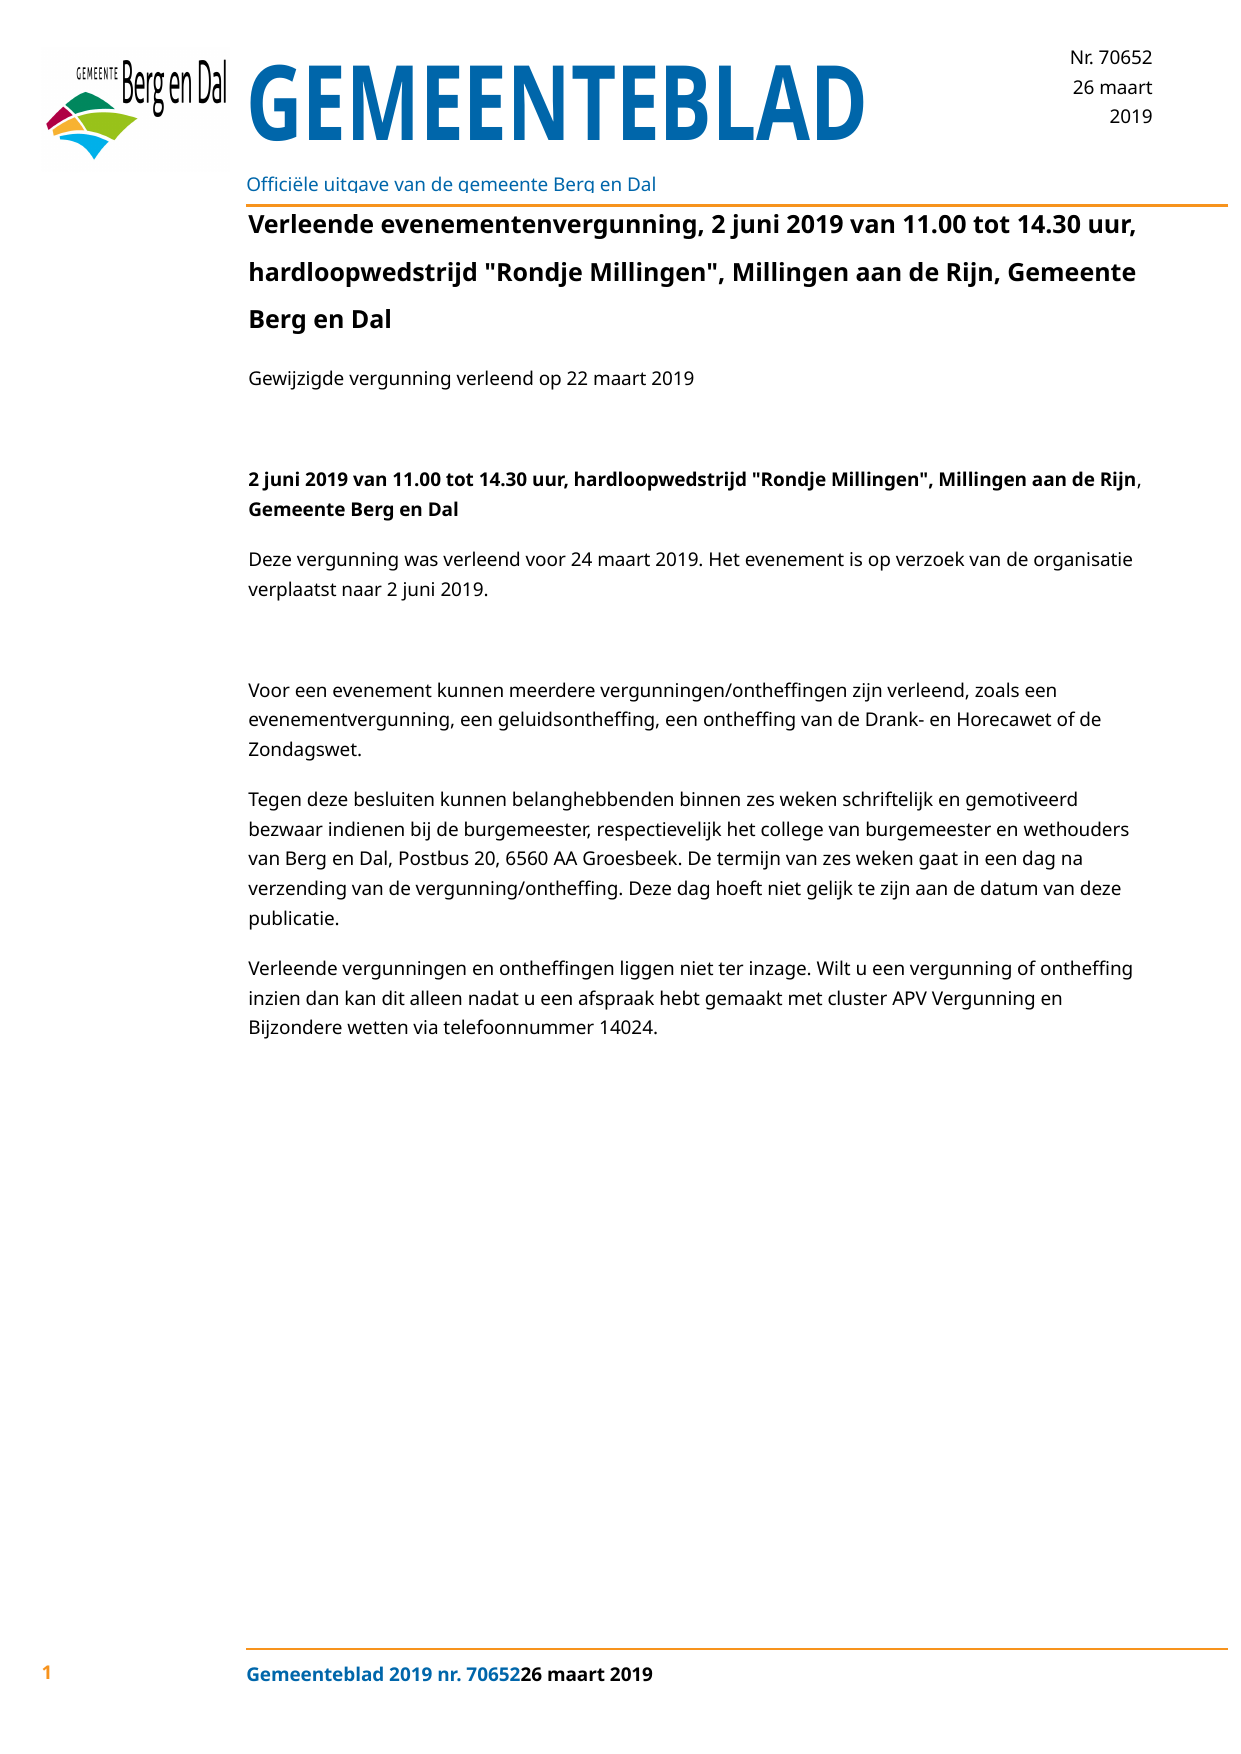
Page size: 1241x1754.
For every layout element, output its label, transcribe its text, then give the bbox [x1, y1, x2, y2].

text Voor een evenement kunnen meerdere vergunningen/ontheffingen zijn verleend, zoals een evenementvergunning, een geluidsontheffing, een ontheffing van de Drank- en Horecawet of de Zondagswet. [248, 677, 1152, 762]
text Tegen deze besluiten kunnen belanghebbenden binnen zes weken schriftelijk en gemotiveerd bezwaar indienen bij de burgemeester, respectievelijk het college van burgemeester en wethouders van Berg en Dal, Postbus 20, 6560 AA Groesbeek. De termijn van zes weken gaat in een dag na verzending van de vergunning/ontheffing. Deze dag hoeft niet gelijk te zijn aan de datum van deze publicatie. [248, 786, 1152, 930]
text Gewijzigde vergunning verleend op 22 maart 2019 [248, 366, 1152, 391]
text Deze vergunning was verleend voor 24 maart 2019. Het evenement is op verzoek van de organisatie verplaatst naar 2 juni 2019. [248, 546, 1152, 602]
picture [41, 47, 231, 172]
text Verleende vergunningen en ontheffingen liggen niet ter inzage. Wilt u een vergunning of ontheffing inzien dan kan dit alleen nadat u een afspraak hebt gemaakt met cluster APV Vergunning en Bijzondere wetten via telefoonnummer 14024. [248, 955, 1152, 1040]
text Verleende evenementenvergunning, 2 juni 2019 van 11.00 tot 14.30 uur, hardloopwedstrijd "Rondje Millingen", Millingen aan de Rijn, Gemeente Berg en Dal [248, 207, 1152, 336]
text 2 juni 2019 van 11.00 tot 14.30 uur, hardloopwedstrijd "Rondje Millingen", Millingen aan de Rijn, Gemeente Berg en Dal [248, 466, 1152, 522]
